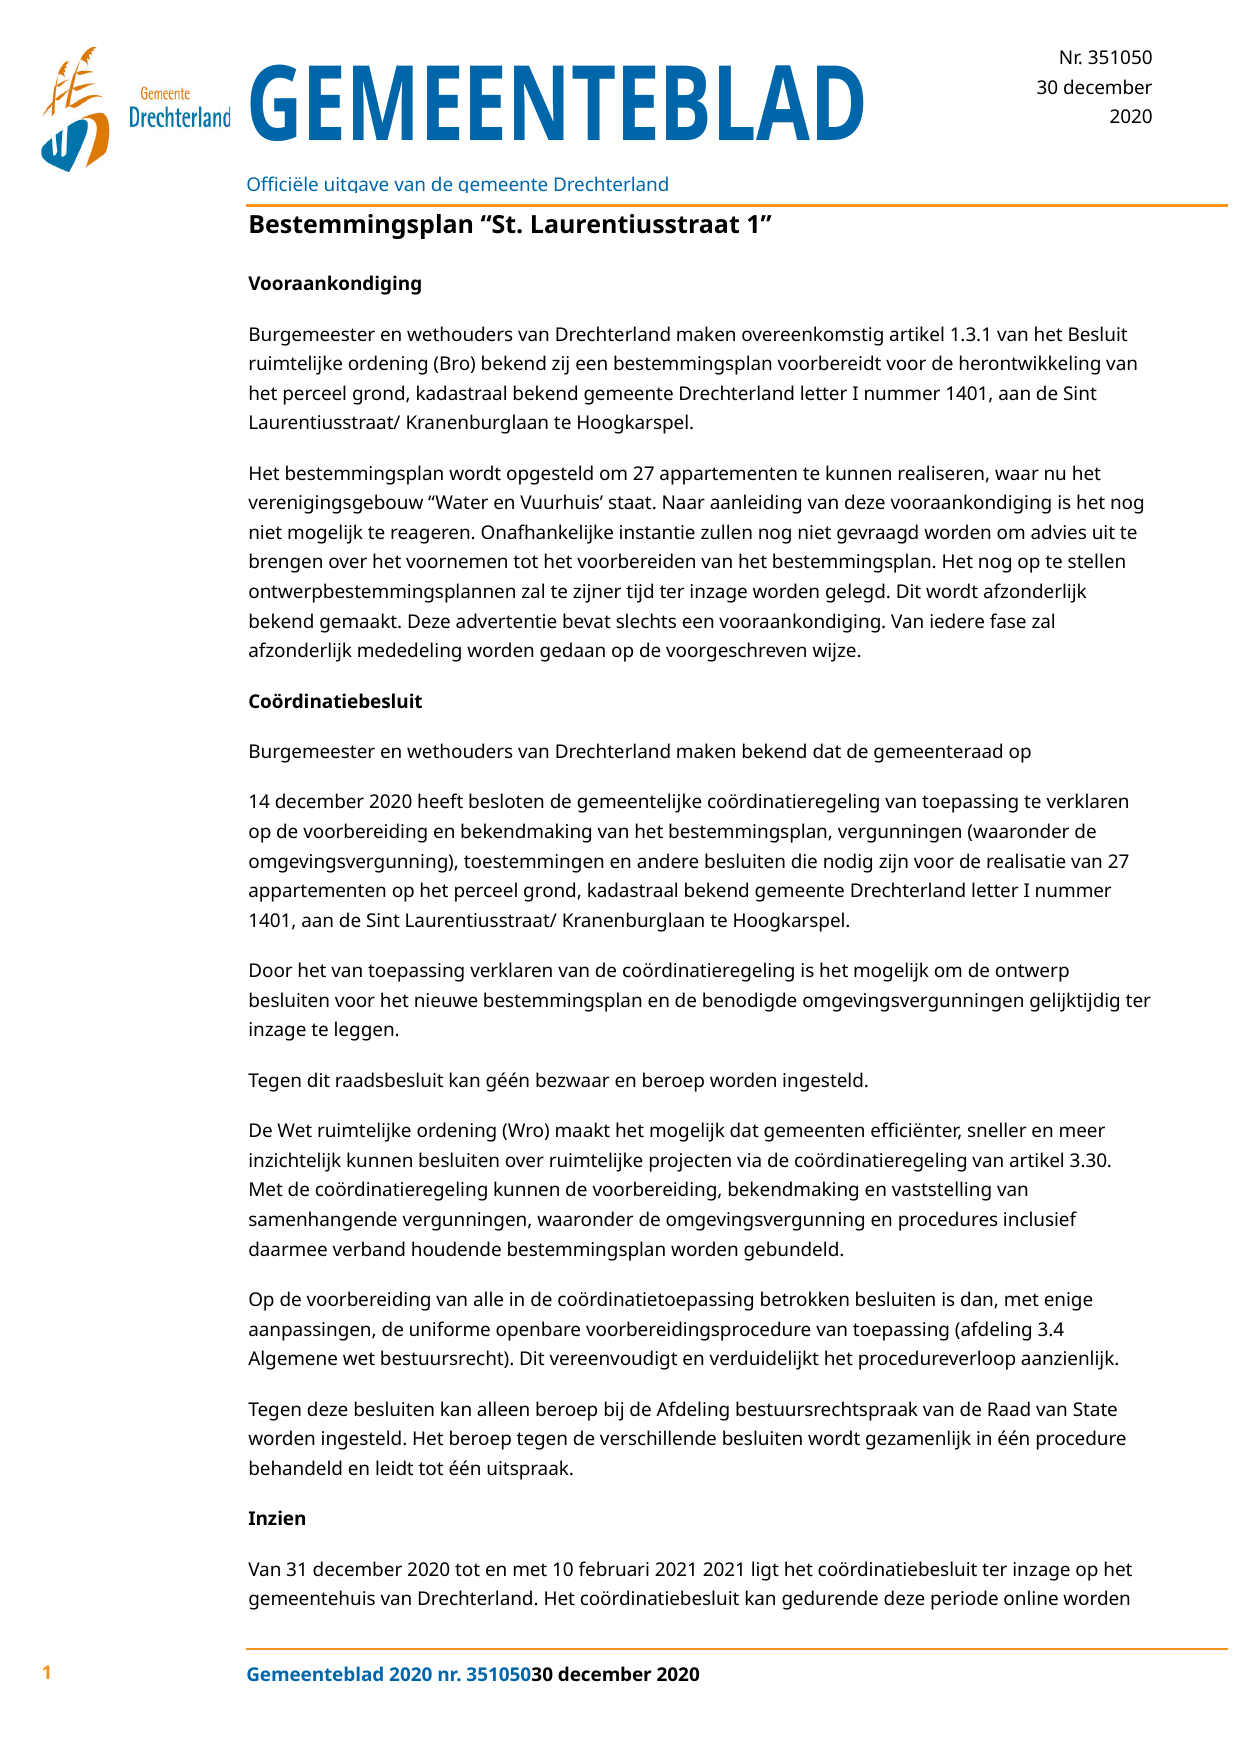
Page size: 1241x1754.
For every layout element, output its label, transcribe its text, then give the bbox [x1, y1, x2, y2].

picture [41, 158, 64, 172]
text Tegen deze besluiten kan alleen beroep bij de Afdeling bestuursrechtspraak van de Raad van State worden ingesteld. Het beroep tegen de verschillende besluiten wordt gezamenlijk in één procedure behandeld en leidt tot één uitspraak. [248, 1396, 1152, 1481]
text De Wet ruimtelijke ordening (Wro) maakt het mogelijk dat gemeenten efficiënter, sneller en meer inzichtelijk kunnen besluiten over ruimtelijke projecten via de coördinatieregeling van artikel 3.30. Met de coördinatieregeling kunnen de voorbereiding, bekendmaking en vaststelling van samenhangende vergunningen, waaronder de omgevingsvergunning en procedures inclusief daarmee verband houdende bestemmingsplan worden gebundeld. [248, 1117, 1152, 1261]
text Van 31 december 2020 tot en met 10 februari 2021 2021 ligt het coördinatiebesluit ter inzage op het gemeentehuis van Drechterland. Het coördinatiebesluit kan gedurende deze periode online worden [248, 1556, 1152, 1611]
text Door het van toepassing verklaren van de coördinatieregeling is het mogelijk om de ontwerp besluiten voor het nieuwe bestemmingsplan en de benodigde omgevingsvergunningen gelijktijdig ter inzage te leggen. [248, 957, 1152, 1042]
text Bestemmingsplan “St. Laurentiusstraat 1” [248, 207, 1152, 241]
text 14 december 2020 heeft besloten de gemeentelijke coördinatieregeling van toepassing te verklaren op de voorbereiding en bekendmaking van het bestemmingsplan, vergunningen (waaronder de omgevingsvergunning), toestemmingen en andere besluiten die nodig zijn voor de realisatie van 27 appartementen op het perceel grond, kadastraal bekend gemeente Drechterland letter I nummer 1401, aan de Sint Laurentiusstraat/ Kranenburglaan te Hoogkarspel. [248, 789, 1152, 933]
text Tegen dit raadsbesluit kan géén bezwaar en beroep worden ingesteld. [248, 1067, 1152, 1093]
text Op de voorbereiding van alle in de coördinatietoepassing betrokken besluiten is dan, met enige aanpassingen, de uniforme openbare voorbereidingsprocedure van toepassing (afdeling 3.4 Algemene wet bestuursrecht). Dit vereenvoudigt en verduidelijkt het procedureverloop aanzienlijk. [248, 1286, 1152, 1371]
picture [226, 115, 231, 124]
text Coördinatiebesluit [248, 688, 1152, 713]
text Het bestemmingsplan wordt opgesteld om 27 appartementen te kunnen realiseren, waar nu het verenigingsgebouw “Water en Vuurhuis’ staat. Naar aanleiding van deze vooraankondiging is het nog niet mogelijk te reageren. Onafhankelijke instantie zullen nog niet gevraagd worden om advies uit te brengen over het voornemen tot het voorbereiden van het bestemmingsplan. Het nog op te stellen ontwerpbestemmingsplannen zal te zijner tijd ter inzage worden gelegd. Dit wordt afzonderlijk bekend gemaakt. Deze advertentie bevat slechts een vooraankondiging. Van iedere fase zal afzonderlijk mededeling worden gedaan op de voorgeschreven wijze. [248, 460, 1152, 663]
picture [41, 47, 231, 172]
text Inzien [248, 1505, 1152, 1531]
text Vooraankondiging [248, 270, 1152, 296]
text Burgemeester en wethouders van Drechterland maken overeenkomstig artikel 1.3.1 van het Besluit ruimtelijke ordening (Bro) bekend zij een bestemmingsplan voorbereidt voor de herontwikkeling van het perceel grond, kadastraal bekend gemeente Drechterland letter I nummer 1401, aan de Sint Laurentiusstraat/ Kranenburglaan te Hoogkarspel. [248, 321, 1152, 435]
text Burgemeester en wethouders van Drechterland maken bekend dat de gemeenteraad op [248, 738, 1152, 764]
